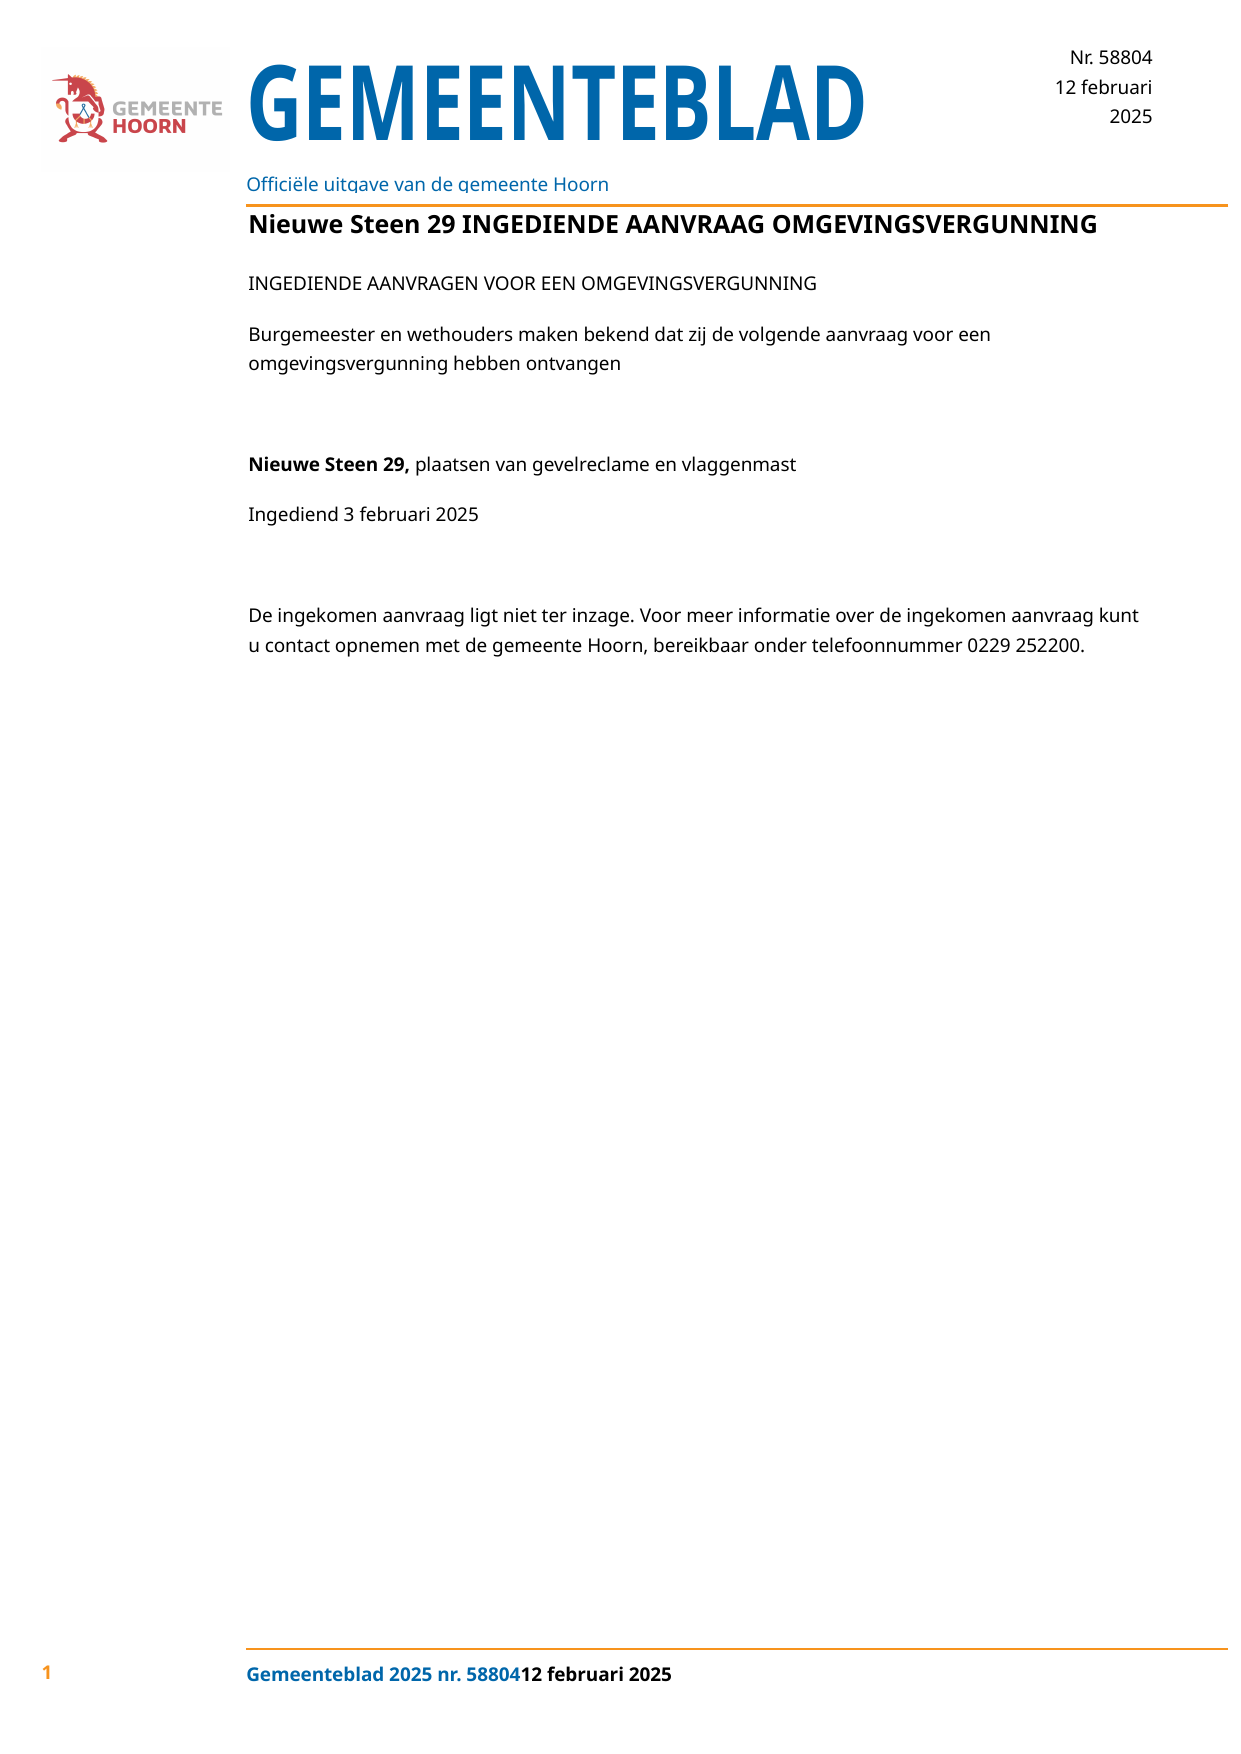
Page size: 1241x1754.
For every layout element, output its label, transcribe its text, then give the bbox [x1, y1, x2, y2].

text Ingediend 3 februari 2025 [248, 502, 1152, 527]
text De ingekomen aanvraag ligt niet ter inzage. Voor meer informatie over de ingekomen aanvraag kunt u contact opnemen met de gemeente Hoorn, bereikbaar onder telefoonnummer 0229 252200. [248, 602, 1152, 658]
text INGEDIENDE AANVRAGEN VOOR EEN OMGEVINGSVERGUNNING [248, 270, 1152, 296]
picture [41, 47, 231, 172]
text Burgemeester en wethouders maken bekend dat zij de volgende aanvraag voor een omgevingsvergunning hebben ontvangen [248, 321, 1152, 376]
text Nieuwe Steen 29, plaatsen van gevelreclame en vlaggenmast [248, 451, 1152, 477]
text Nieuwe Steen 29 INGEDIENDE AANVRAAG OMGEVINGSVERGUNNING [248, 207, 1152, 241]
